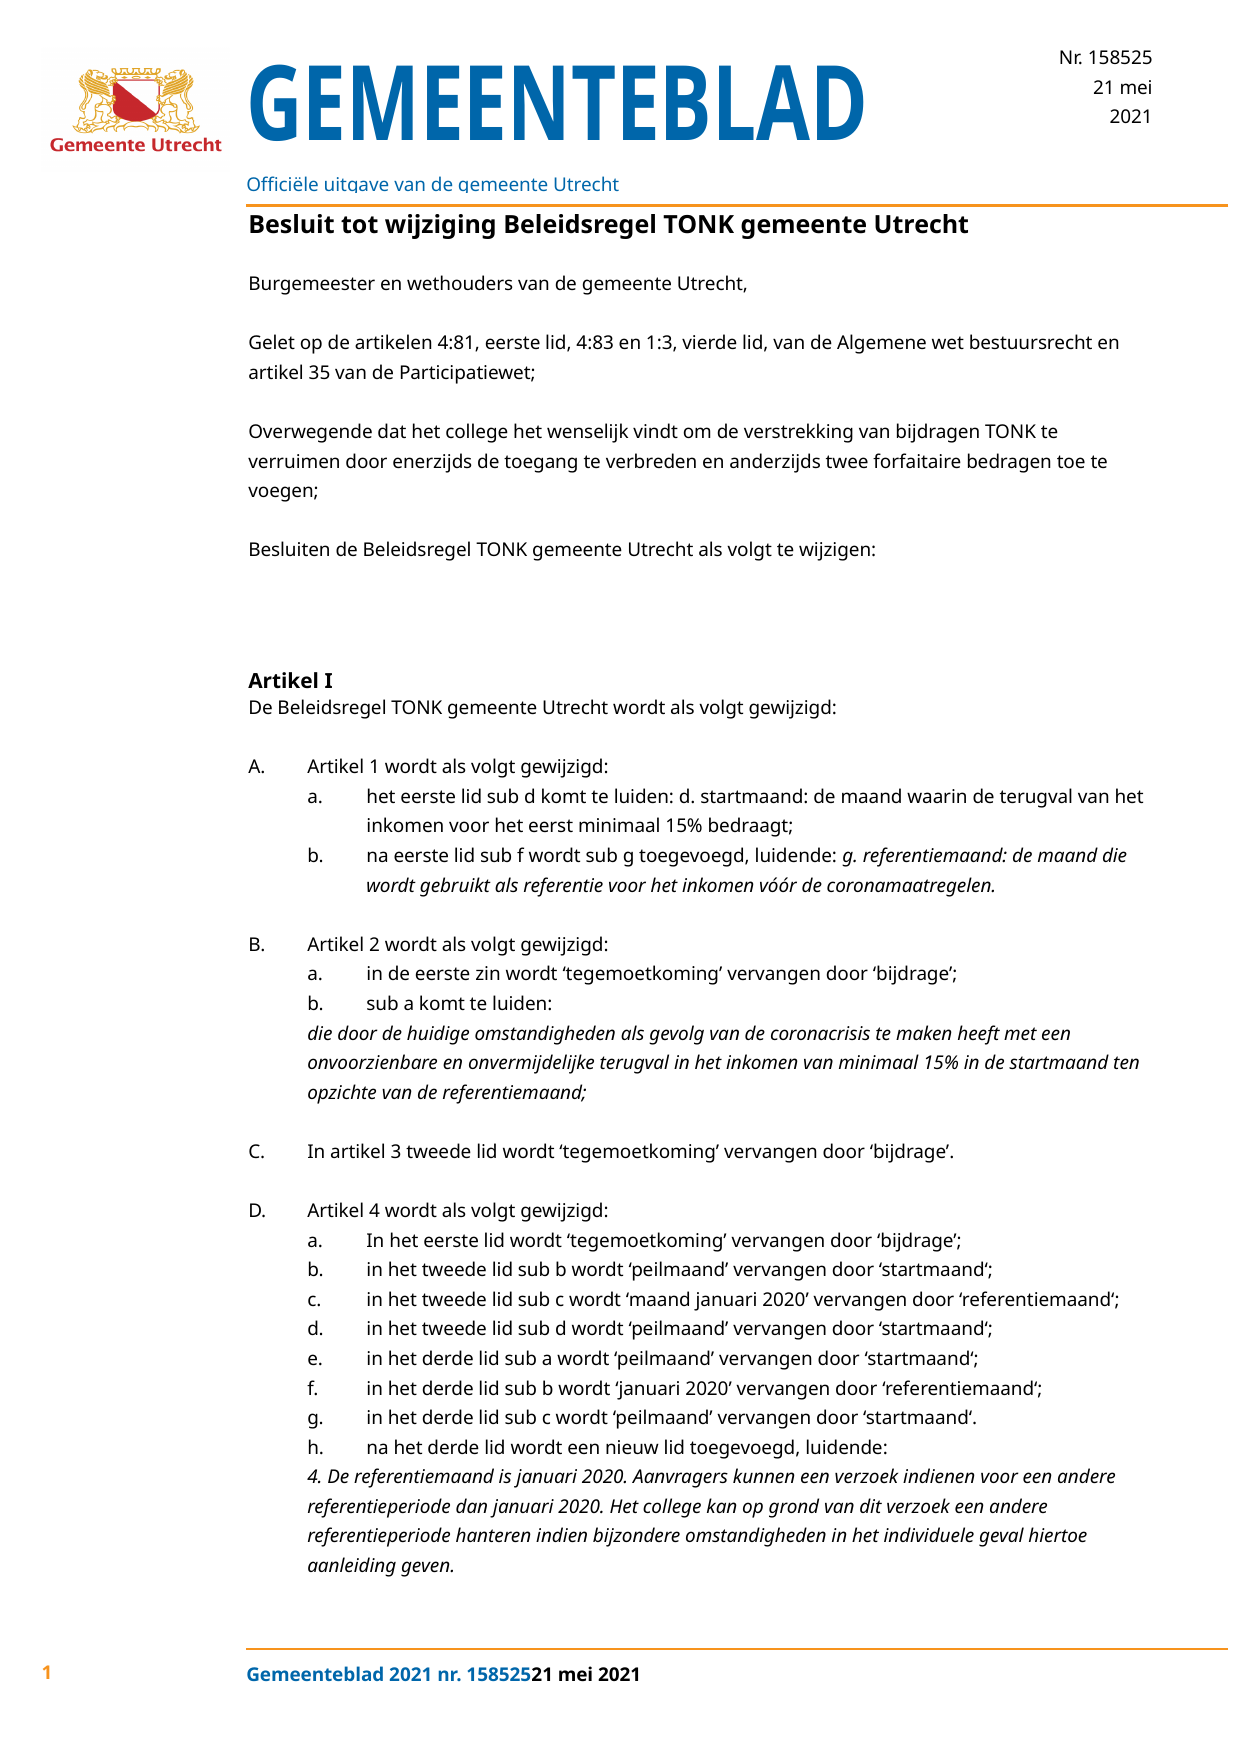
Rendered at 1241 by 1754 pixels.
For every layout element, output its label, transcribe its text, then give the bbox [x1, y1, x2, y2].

list na het derde lid wordt een nieuw lid toegevoegd, luidende: [307, 1434, 1152, 1459]
list in het derde lid sub a wordt ‘peilmaand’ vervangen door ‘startmaand‘; [307, 1345, 1152, 1371]
picture [41, 47, 231, 172]
list in het tweede lid sub b wordt ‘peilmaand’ vervangen door ‘startmaand‘; [307, 1256, 1152, 1282]
list In artikel 3 tweede lid wordt ‘tegemoetkoming’ vervangen door ‘bijdrage’. [248, 1138, 1152, 1164]
list die door de huidige omstandigheden als gevolg van de coronacrisis te maken heeft met een onvoorzienbare en onvermijdelijke terugval in het inkomen van minimaal 15% in de startmaand ten opzichte van de referentiemaand; [248, 1020, 1152, 1104]
list In het eerste lid wordt ‘tegemoetkoming’ vervangen door ‘bijdrage’; [307, 1227, 1152, 1252]
text Burgemeester en wethouders van de gemeente Utrecht, [248, 270, 1152, 296]
list 4. De referentiemaand is januari 2020. Aanvragers kunnen een verzoek indienen voor een andere referentieperiode dan januari 2020. Het college kan op grond van dit verzoek een andere referentieperiode hanteren indien bijzondere omstandigheden in het individuele geval hiertoe aanleiding geven. [248, 1463, 1152, 1578]
list in het derde lid sub c wordt ‘peilmaand’ vervangen door ‘startmaand‘. [307, 1404, 1152, 1430]
list in het tweede lid sub c wordt ‘maand januari 2020’ vervangen door ‘referentiemaand‘; [307, 1286, 1152, 1312]
list Artikel 1 wordt als volgt gewijzigd: [248, 753, 1152, 779]
list in de eerste zin wordt ‘tegemoetkoming’ vervangen door ‘bijdrage’; [307, 961, 1152, 986]
text Besluiten de Beleidsregel TONK gemeente Utrecht als volgt te wijzigen: [248, 537, 1152, 562]
list Artikel 2 wordt als volgt gewijzigd: [248, 931, 1152, 957]
text Overwegende dat het college het wenselijk vindt om de verstrekking van bijdragen TONK te verruimen door enerzijds de toegang te verbreden en anderzijds twee forfaitaire bedragen toe te voegen; [248, 418, 1152, 503]
list sub a komt te luiden: [307, 990, 1152, 1016]
list het eerste lid sub d komt te luiden: d. startmaand: de maand waarin de terugval van het inkomen voor het eerst minimaal 15% bedraagt; [307, 783, 1152, 838]
text Artikel I [248, 666, 1152, 694]
text De Beleidsregel TONK gemeente Utrecht wordt als volgt gewijzigd: [248, 694, 1152, 720]
list in het tweede lid sub d wordt ‘peilmaand’ vervangen door ‘startmaand‘; [307, 1316, 1152, 1341]
list Artikel 4 wordt als volgt gewijzigd: [248, 1197, 1152, 1223]
list na eerste lid sub f wordt sub g toegevoegd, luidende: g. referentiemaand: de maand die wordt gebruikt als referentie voor het inkomen vóór de coronamaatregelen. [307, 842, 1152, 897]
list in het derde lid sub b wordt ‘januari 2020’ vervangen door ‘referentiemaand‘; [307, 1375, 1152, 1400]
text Besluit tot wijziging Beleidsregel TONK gemeente Utrecht [248, 207, 1152, 241]
text Gelet op de artikelen 4:81, eerste lid, 4:83 en 1:3, vierde lid, van de Algemene wet bestuursrecht en artikel 35 van de Participatiewet; [248, 329, 1152, 385]
